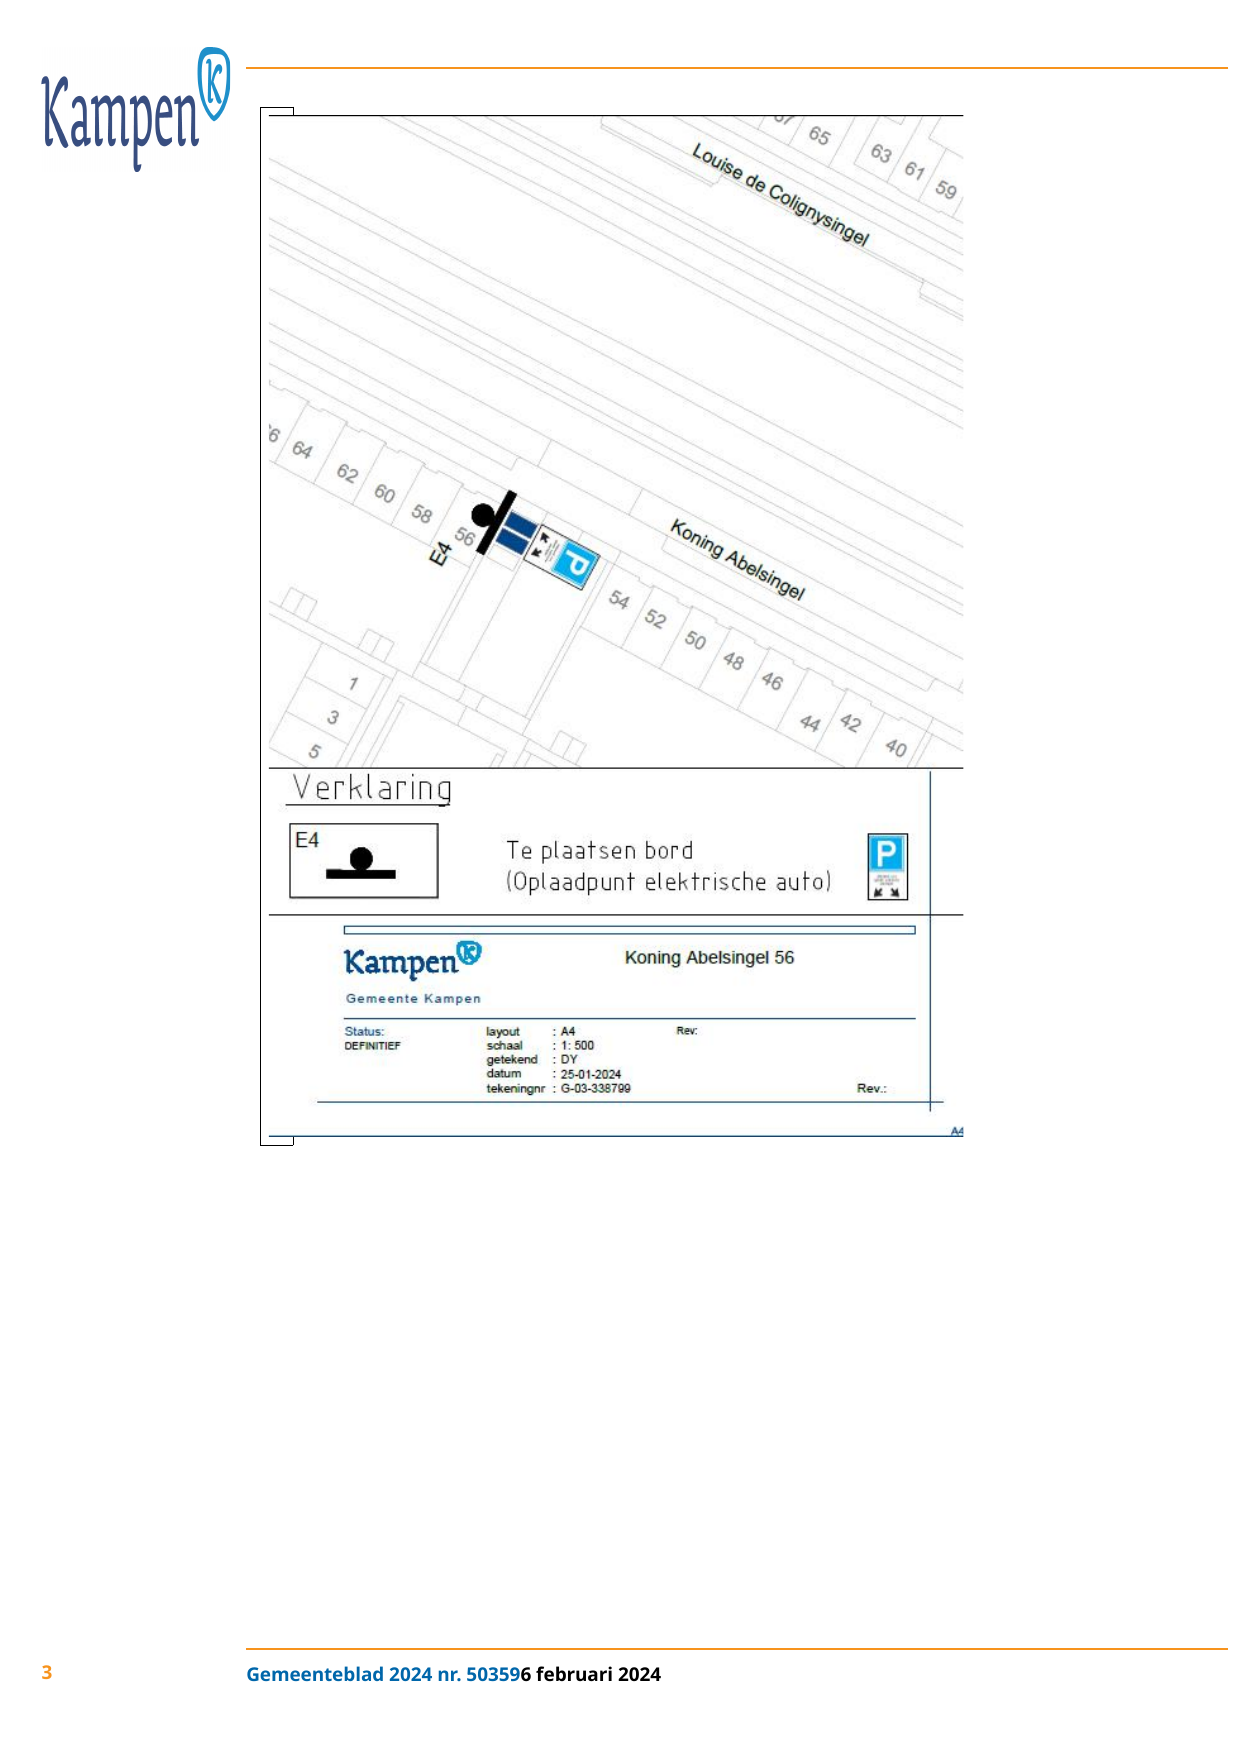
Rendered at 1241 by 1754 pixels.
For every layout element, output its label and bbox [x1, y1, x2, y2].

picture [41, 47, 231, 172]
picture [268, 115, 964, 1137]
